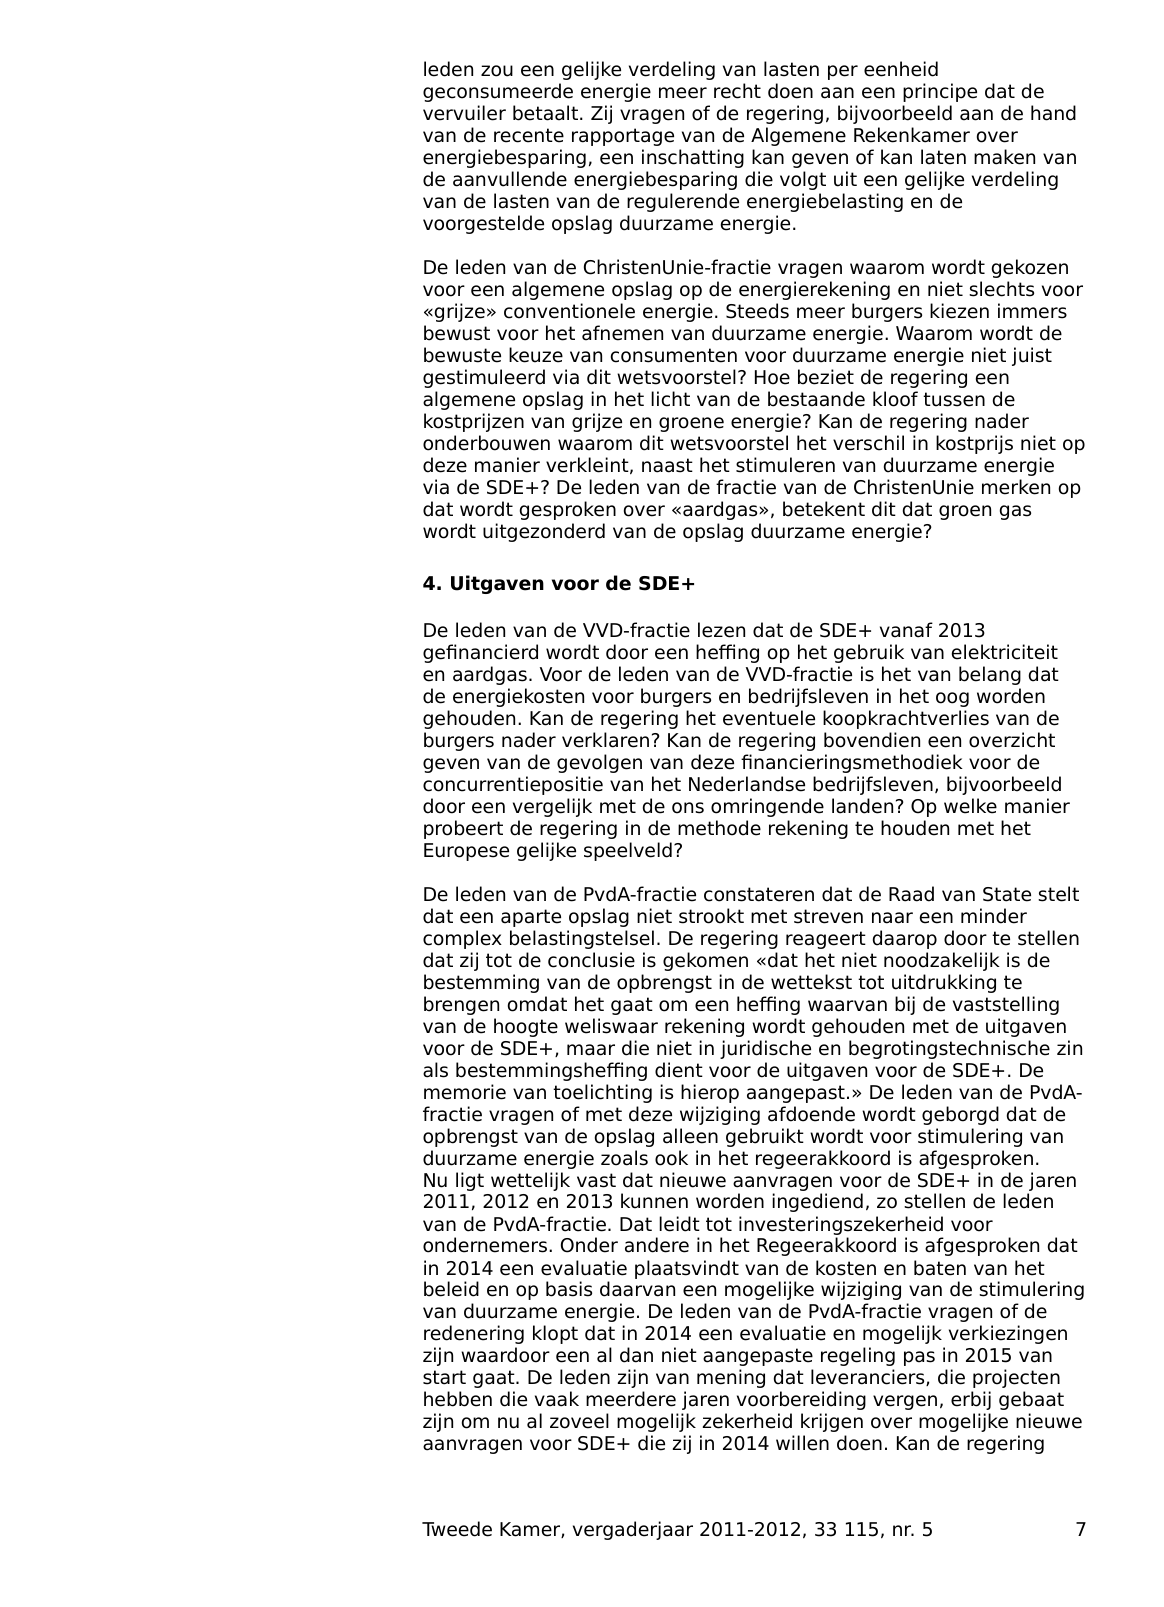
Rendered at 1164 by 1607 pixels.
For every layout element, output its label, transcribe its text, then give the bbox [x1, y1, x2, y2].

text leden zou een gelijke verdeling van lasten per eenheid geconsumeerde energie meer recht doen aan een principe dat de vervuiler betaalt. Zij vragen of de regering, bijvoorbeeld aan de hand van de recente rapportage van de Algemene Rekenkamer over energiebesparing, een inschatting kan geven of kan laten maken van de aanvullende energiebesparing die volgt uit een gelijke verdeling van de lasten van de regulerende energiebelasting en de voorgestelde opslag duurzame energie. [422, 59, 1087, 235]
subtitle 4. Uitgaven voor de SDE+ [422, 573, 1087, 595]
text Nu ligt wettelijk vast dat nieuwe aanvragen voor de SDE+ in de jaren 2011, 2012 en 2013 kunnen worden ingediend, zo stellen de leden van de PvdA-fractie. Dat leidt tot investeringszekerheid voor ondernemers. Onder andere in het Regeerakkoord is afgesproken dat in 2014 een evaluatie plaatsvindt van de kosten en baten van het beleid en op basis daarvan een mogelijke wijziging van de stimulering van duurzame energie. De leden van de PvdA-fractie vragen of de redenering klopt dat in 2014 een evaluatie en mogelijk verkiezingen zijn waardoor een al dan niet aangepaste regeling pas in 2015 van start gaat. De leden zijn van mening dat leveranciers, die projecten hebben die vaak meerdere jaren voorbereiding vergen, erbij gebaat zijn om nu al zoveel mogelijk zekerheid krijgen over mogelijke nieuwe aanvragen voor SDE+ die zij in 2014 willen doen. Kan de regering [422, 1169, 1087, 1455]
text De leden van de PvdA-fractie constateren dat de Raad van State stelt dat een aparte opslag niet strookt met streven naar een minder complex belastingstelsel. De regering reageert daarop door te stellen dat zij tot de conclusie is gekomen «dat het niet noodzakelijk is de bestemming van de opbrengst in de wettekst tot uitdrukking te brengen omdat het gaat om een heffing waarvan bij de vaststelling van de hoogte weliswaar rekening wordt gehouden met de uitgaven voor de SDE+, maar die niet in juridische en begrotingstechnische zin als bestemmingsheffing dient voor de uitgaven voor de SDE+. De memorie van toelichting is hierop aangepast.» De leden van de PvdA-fractie vragen of met deze wijziging afdoende wordt geborgd dat de opbrengst van de opslag alleen gebruikt wordt voor stimulering van duurzame energie zoals ook in het regeerakkoord is afgesproken. [422, 884, 1087, 1169]
text De leden van de ChristenUnie-fractie vragen waarom wordt gekozen voor een algemene opslag op de energierekening en niet slechts voor «grijze» conventionele energie. Steeds meer burgers kiezen immers bewust voor het afnemen van duurzame energie. Waarom wordt de bewuste keuze van consumenten voor duurzame energie niet juist gestimuleerd via dit wetsvoorstel? Hoe beziet de regering een algemene opslag in het licht van de bestaande kloof tussen de kostprijzen van grijze en groene energie? Kan de regering nader onderbouwen waarom dit wetsvoorstel het verschil in kostprijs niet op deze manier verkleint, naast het stimuleren van duurzame energie via de SDE+? De leden van de fractie van de ChristenUnie merken op dat wordt gesproken over «aardgas», betekent dit dat groen gas wordt uitgezonderd van de opslag duurzame energie? [422, 257, 1087, 543]
text De leden van de VVD-fractie lezen dat de SDE+ vanaf 2013 gefinancierd wordt door een heffing op het gebruik van elektriciteit en aardgas. Voor de leden van de VVD-fractie is het van belang dat de energiekosten voor burgers en bedrijfsleven in het oog worden gehouden. Kan de regering het eventuele koopkrachtverlies van de burgers nader verklaren? Kan de regering bovendien een overzicht geven van de gevolgen van deze financieringsmethodiek voor de concurrentiepositie van het Nederlandse bedrijfsleven, bijvoorbeeld door een vergelijk met de ons omringende landen? Op welke manier probeert de regering in de methode rekening te houden met het Europese gelijke speelveld? [422, 620, 1087, 862]
